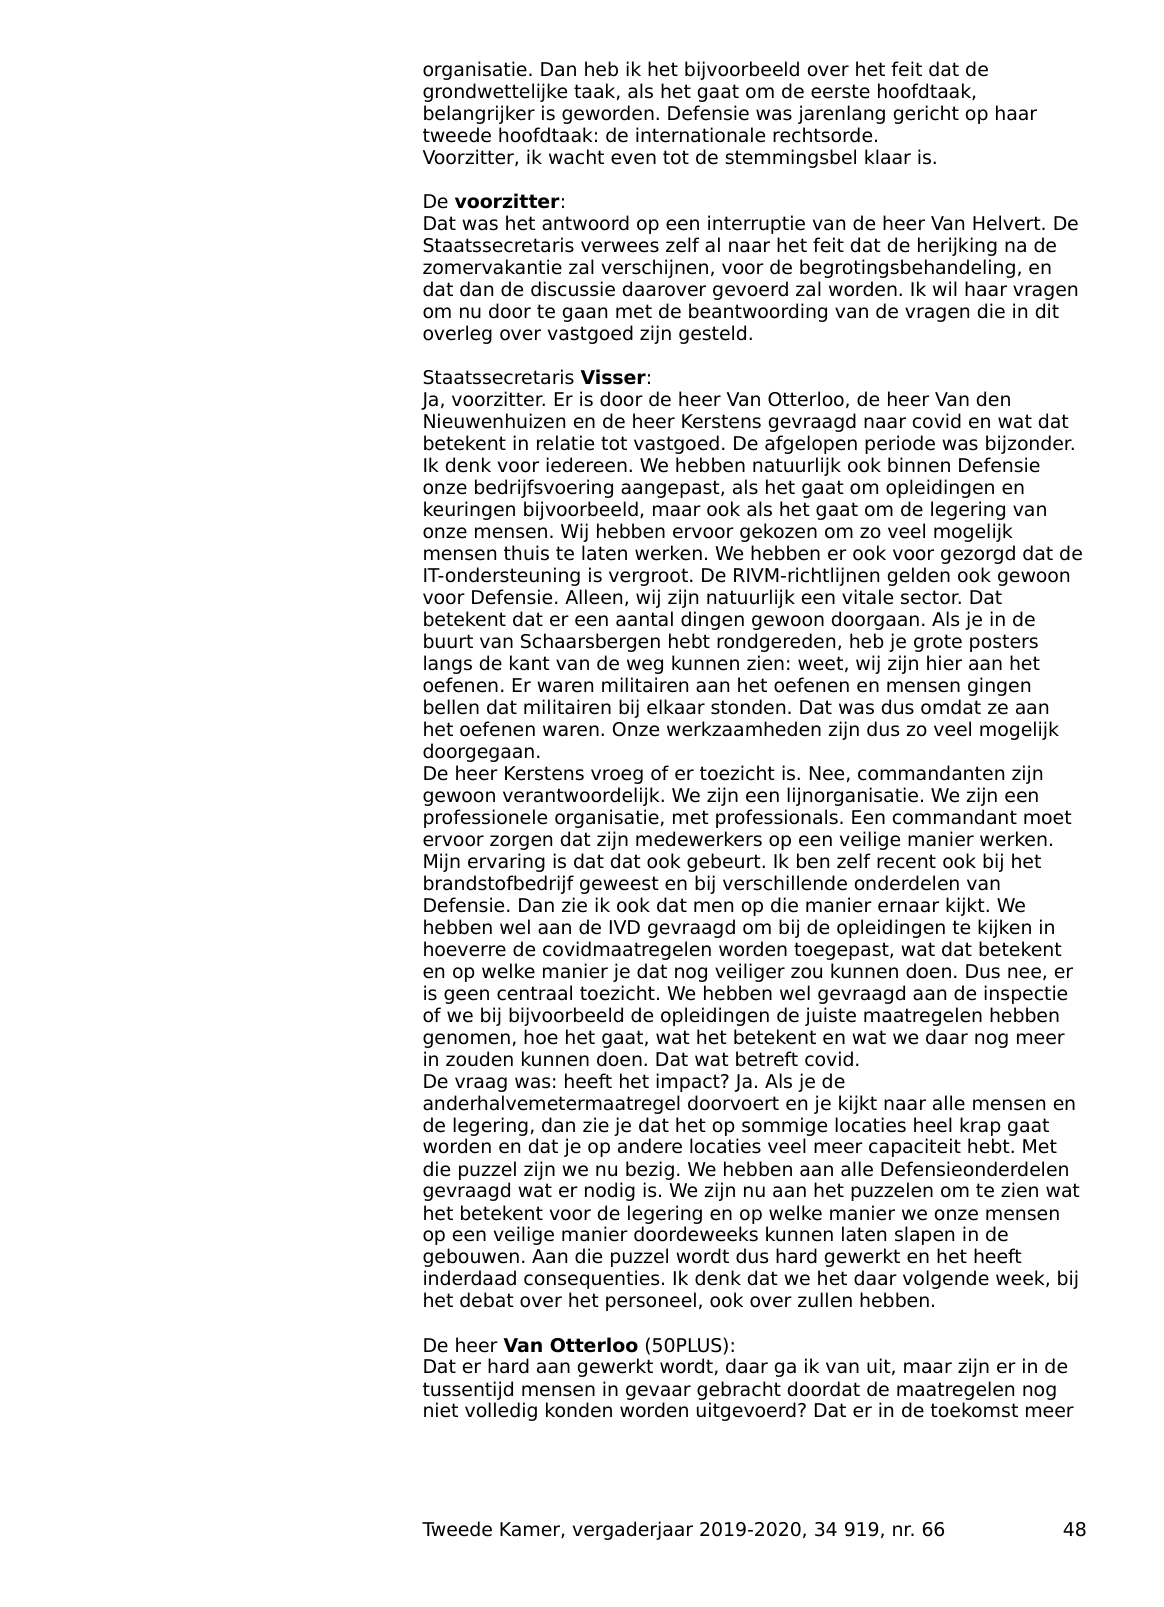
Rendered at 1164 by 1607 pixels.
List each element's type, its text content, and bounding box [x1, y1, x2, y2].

text Dat er hard aan gewerkt wordt, daar ga ik van uit, maar zijn er in de tussentijd mensen in gevaar gebracht doordat de maatregelen nog niet volledig konden worden uitgevoerd? Dat er in de toekomst meer [422, 1356, 1087, 1422]
text Staatssecretaris Visser: [422, 367, 1087, 389]
text De voorzitter: [422, 191, 1087, 213]
text De heer Van Otterloo (50PLUS): [422, 1334, 1087, 1356]
text De vraag was: heeft het impact? Ja. Als je de anderhalvemetermaatregel doorvoert en je kijkt naar alle mensen en de legering, dan zie je dat het op sommige locaties heel krap gaat worden en dat je op andere locaties veel meer capaciteit hebt. Met die puzzel zijn we nu bezig. We hebben aan alle Defensieonderdelen gevraagd wat er nodig is. We zijn nu aan het puzzelen om te zien wat het betekent voor de legering en op welke manier we onze mensen op een veilige manier doordeweeks kunnen laten slapen in de gebouwen. Aan die puzzel wordt dus hard gewerkt en het heeft inderdaad consequenties. Ik denk dat we het daar volgende week, bij het debat over het personeel, ook over zullen hebben. [422, 1071, 1087, 1312]
text Dat was het antwoord op een interruptie van de heer Van Helvert. De Staatssecretaris verwees zelf al naar het feit dat de herijking na de zomervakantie zal verschijnen, voor de begrotingsbehandeling, en dat dan de discussie daarover gevoerd zal worden. Ik wil haar vragen om nu door te gaan met de beantwoording van de vragen die in dit overleg over vastgoed zijn gesteld. [422, 213, 1087, 345]
text Ja, voorzitter. Er is door de heer Van Otterloo, de heer Van den Nieuwenhuizen en de heer Kerstens gevraagd naar covid en wat dat betekent in relatie tot vastgoed. De afgelopen periode was bijzonder. Ik denk voor iedereen. We hebben natuurlijk ook binnen Defensie onze bedrijfsvoering aangepast, als het gaat om opleidingen en keuringen bijvoorbeeld, maar ook als het gaat om de legering van onze mensen. Wij hebben ervoor gekozen om zo veel mogelijk mensen thuis te laten werken. We hebben er ook voor gezorgd dat de IT-ondersteuning is vergroot. De RIVM-richtlijnen gelden ook gewoon voor Defensie. Alleen, wij zijn natuurlijk een vitale sector. Dat betekent dat er een aantal dingen gewoon doorgaan. Als je in de buurt van Schaarsbergen hebt rondgereden, heb je grote posters langs de kant van de weg kunnen zien: weet, wij zijn hier aan het oefenen. Er waren militairen aan het oefenen en mensen gingen bellen dat militairen bij elkaar stonden. Dat was dus omdat ze aan het oefenen waren. Onze werkzaamheden zijn dus zo veel mogelijk doorgegaan. [422, 389, 1087, 763]
text De heer Kerstens vroeg of er toezicht is. Nee, commandanten zijn gewoon verantwoordelijk. We zijn een lijnorganisatie. We zijn een professionele organisatie, met professionals. Een commandant moet ervoor zorgen dat zijn medewerkers op een veilige manier werken. Mijn ervaring is dat dat ook gebeurt. Ik ben zelf recent ook bij het brandstofbedrijf geweest en bij verschillende onderdelen van Defensie. Dan zie ik ook dat men op die manier ernaar kijkt. We hebben wel aan de IVD gevraagd om bij de opleidingen te kijken in hoeverre de covidmaatregelen worden toegepast, wat dat betekent en op welke manier je dat nog veiliger zou kunnen doen. Dus nee, er is geen centraal toezicht. We hebben wel gevraagd aan de inspectie of we bij bijvoorbeeld de opleidingen de juiste maatregelen hebben genomen, hoe het gaat, wat het betekent en wat we daar nog meer in zouden kunnen doen. Dat wat betreft covid. [422, 763, 1087, 1071]
text Voorzitter, ik wacht even tot de stemmingsbel klaar is. [422, 147, 1087, 169]
text organisatie. Dan heb ik het bijvoorbeeld over het feit dat de grondwettelijke taak, als het gaat om de eerste hoofdtaak, belangrijker is geworden. Defensie was jarenlang gericht op haar tweede hoofdtaak: de internationale rechtsorde. [422, 59, 1087, 147]
